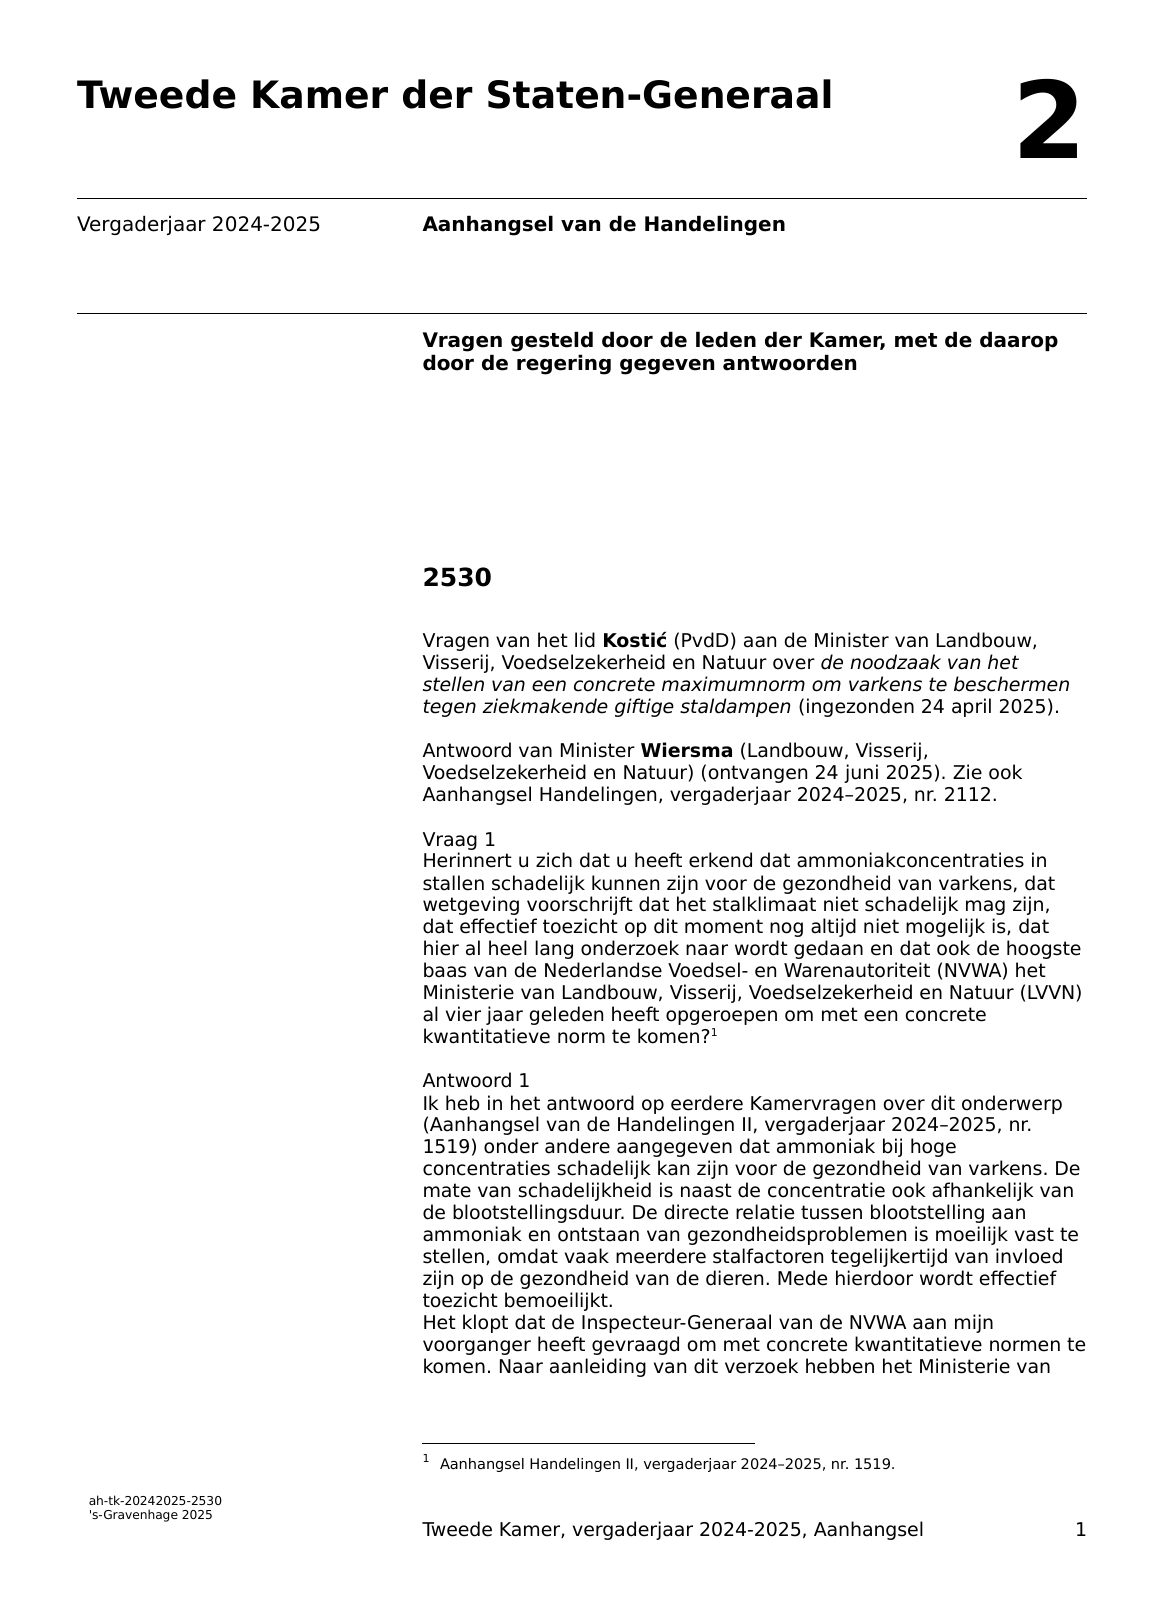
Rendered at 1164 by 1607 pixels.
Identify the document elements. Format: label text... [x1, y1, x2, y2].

text 2530 [422, 563, 1087, 592]
table_cell Vragen gesteld door de leden der Kamer, met de daarop door de regering gegeven antwoorden [422, 314, 1087, 375]
text Vragen van het lid Kostić (PvdD) aan de Minister van Landbouw, Visserij, Voedselzekerheid en Natuur over de noodzaak van het stellen van een concrete maximumnorm om varkens te beschermen tegen ziekmakende giftige staldampen (ingezonden 24 april 2025). [422, 630, 1087, 718]
text Herinnert u zich dat u heeft erkend dat ammoniakconcentraties in stallen schadelijk kunnen zijn voor de gezondheid van varkens, dat wetgeving voorschrijft dat het stalklimaat niet schadelijk mag zijn, dat effectief toezicht op dit moment nog altijd niet mogelijk is, dat hier al heel lang onderzoek naar wordt gedaan en dat ook de hoogste baas van de Nederlandse Voedsel- en Warenautoriteit (NVWA) het Ministerie van Landbouw, Visserij, Voedselzekerheid en Natuur (LVVN) al vier jaar geleden heeft opgeroepen om met een concrete kwantitatieve norm te komen? [422, 850, 1087, 1048]
text Aanhangsel Handelingen II, vergaderjaar 2024–2025, nr. 1519. [422, 1452, 1087, 1474]
text Antwoord van Minister Wiersma (Landbouw, Visserij, Voedselzekerheid en Natuur) (ontvangen 24 juni 2025). Zie ook Aanhangsel Handelingen, vergaderjaar 2024–2025, nr. 2112. [422, 740, 1087, 806]
table_header Tweede Kamer der Staten-Generaal [77, 59, 886, 198]
text Vraag 1 [422, 828, 1087, 850]
table_cell Aanhangsel van de Handelingen [422, 199, 1087, 313]
text 's-Gravenhage 2025 [88, 1508, 323, 1522]
text ah-tk-20242025-2530 [88, 1494, 323, 1508]
text Het klopt dat de Inspecteur-Generaal van de NVWA aan mijn voorganger heeft gevraagd om met concrete kwantitatieve normen te komen. Naar aanleiding van dit verzoek hebben het Ministerie van [422, 1312, 1087, 1378]
text Antwoord 1 [422, 1070, 1087, 1092]
table_header 2 [886, 59, 1087, 198]
text Ik heb in het antwoord op eerdere Kamervragen over dit onderwerp (Aanhangsel van de Handelingen II, vergaderjaar 2024–2025, nr. 1519) onder andere aangegeven dat ammoniak bij hoge concentraties schadelijk kan zijn voor de gezondheid van varkens. De mate van schadelijkheid is naast de concentratie ook afhankelijk van de blootstellingsduur. De directe relatie tussen blootstelling aan ammoniak en ontstaan van gezondheidsproblemen is moeilijk vast te stellen, omdat vaak meerdere stalfactoren tegelijkertijd van invloed zijn op de gezondheid van de dieren. Mede hierdoor wordt effectief toezicht bemoeilijkt. [422, 1092, 1087, 1312]
table_cell Vergaderjaar 2024-2025 [77, 199, 422, 313]
table_cell [77, 314, 422, 375]
